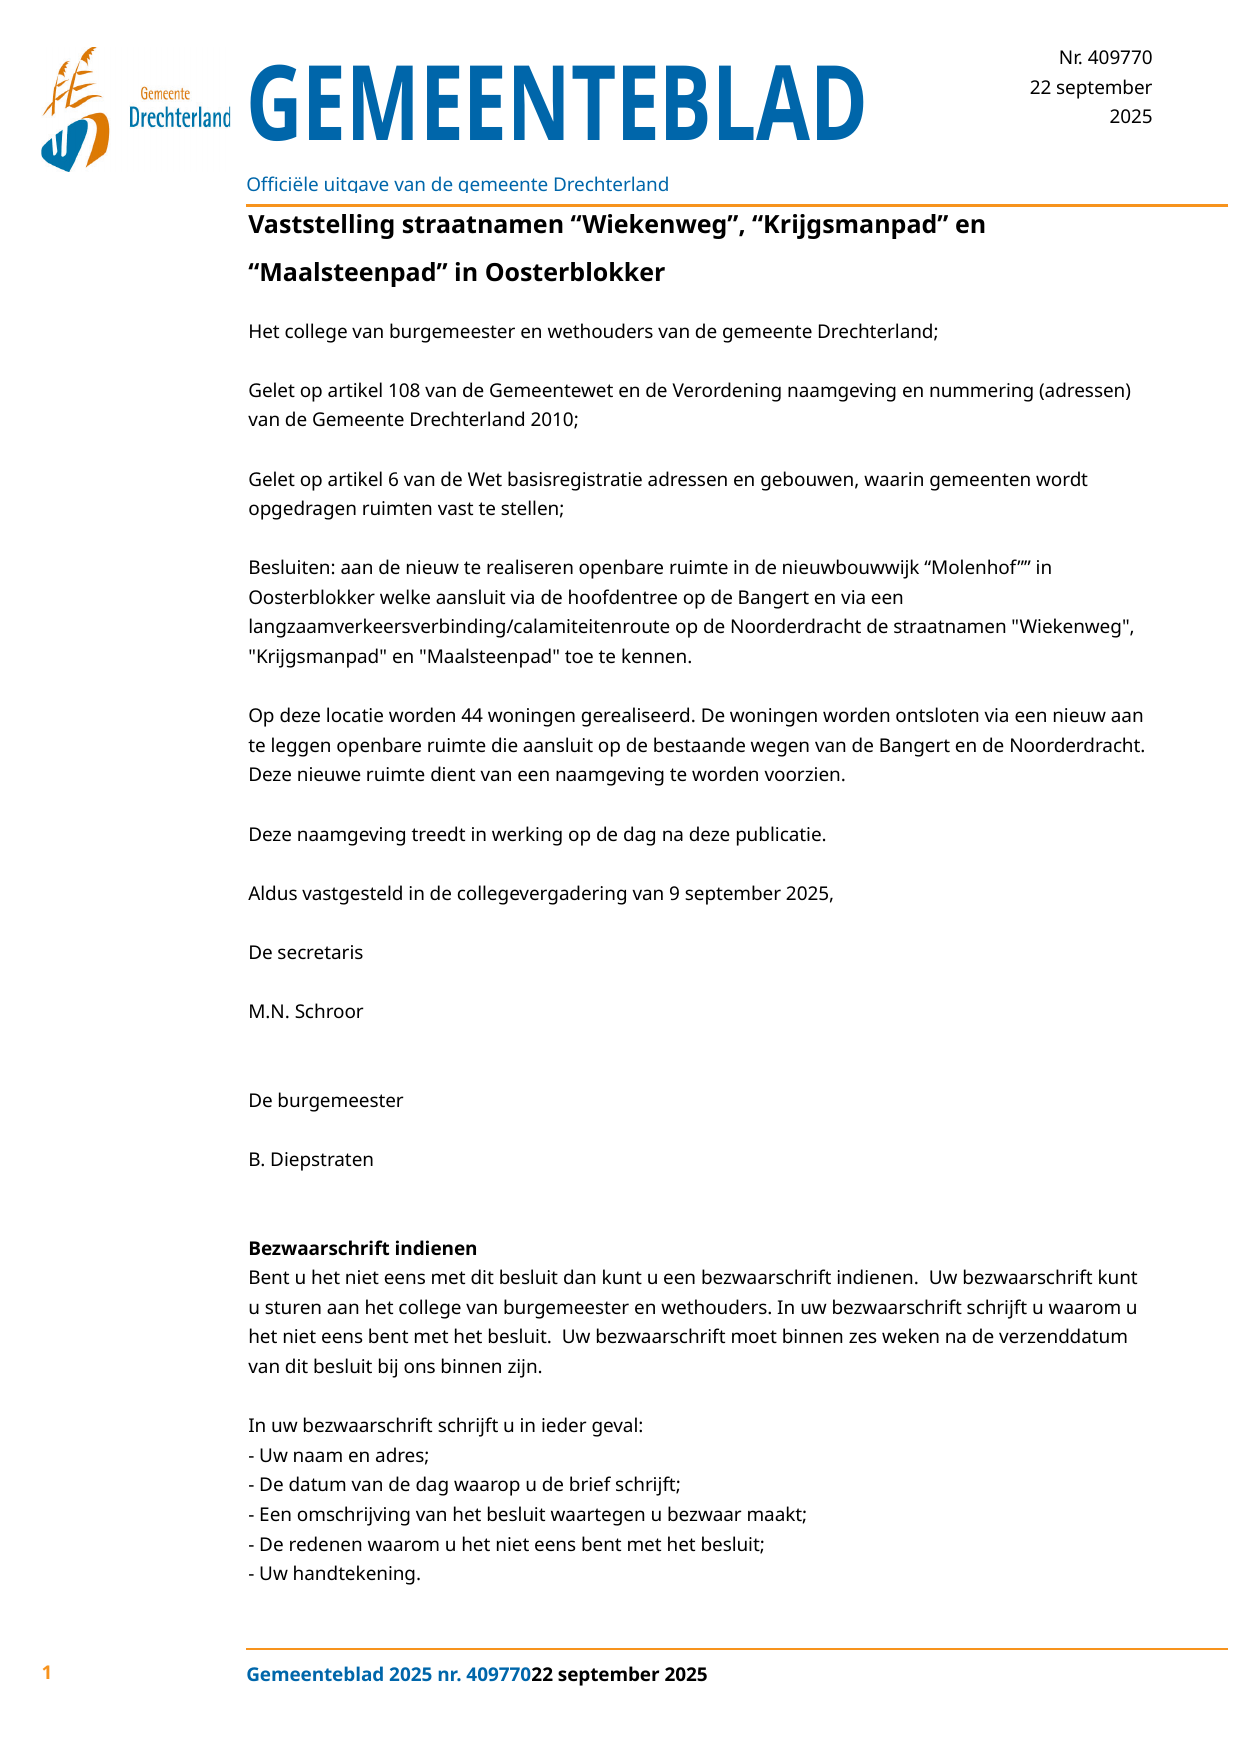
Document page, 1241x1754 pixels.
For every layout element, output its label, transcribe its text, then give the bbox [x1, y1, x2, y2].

text De secretaris [248, 939, 1152, 965]
text Aldus vastgesteld in de collegevergadering van 9 september 2025, [248, 880, 1152, 906]
text Op deze locatie worden 44 woningen gerealiseerd. De woningen worden ontsloten via een nieuw aan te leggen openbare ruimte die aansluit op de bestaande wegen van de Bangert en de Noorderdracht. Deze nieuwe ruimte dient van een naamgeving te worden voorzien. [248, 702, 1152, 787]
text Bezwaarschrift indienen [248, 1235, 1152, 1261]
picture [41, 47, 231, 172]
text - De redenen waarom u het niet eens bent met het besluit; [248, 1531, 1152, 1557]
text In uw bezwaarschrift schrijft u in ieder geval: [248, 1412, 1152, 1438]
text Het college van burgemeester en wethouders van de gemeente Drechterland; [248, 318, 1152, 344]
text B. Diepstraten [248, 1146, 1152, 1172]
text - De datum van de dag waarop u de brief schrijft; [248, 1472, 1152, 1497]
picture [226, 115, 231, 124]
text Bent u het niet eens met dit besluit dan kunt u een bezwaarschrift indienen. Uw bezwaarschrift kunt u sturen aan het college van burgemeester en wethouders. In uw bezwaarschrift schrijft u waarom u het niet eens bent met het besluit. Uw bezwaarschrift moet binnen zes weken na de verzenddatum van dit besluit bij ons binnen zijn. [248, 1264, 1152, 1379]
text Gelet op artikel 108 van de Gemeentewet en de Verordening naamgeving en nummering (adressen) van de Gemeente Drechterland 2010; [248, 377, 1152, 432]
text M.N. Schroor [248, 998, 1152, 1024]
text - Uw naam en adres; [248, 1442, 1152, 1468]
text Gelet op artikel 6 van de Wet basisregistratie adressen en gebouwen, waarin gemeenten wordt opgedragen ruimten vast te stellen; [248, 466, 1152, 521]
text Besluiten: aan de nieuw te realiseren openbare ruimte in de nieuwbouwwijk “Molenhof”” in Oosterblokker welke aansluit via de hoofdentree op de Bangert en via een langzaamverkeersverbinding/calamiteitenroute op de Noorderdracht de straatnamen "Wiekenweg", "Krijgsmanpad" en "Maalsteenpad" toe te kennen. [248, 554, 1152, 669]
text - Uw handtekening. [248, 1560, 1152, 1586]
picture [41, 158, 64, 172]
text De burgemeester [248, 1087, 1152, 1113]
text - Een omschrijving van het besluit waartegen u bezwaar maakt; [248, 1501, 1152, 1527]
text Vaststelling straatnamen “Wiekenweg”, “Krijgsmanpad” en “Maalsteenpad” in Oosterblokker [248, 207, 1152, 288]
text Deze naamgeving treedt in werking op de dag na deze publicatie. [248, 821, 1152, 847]
